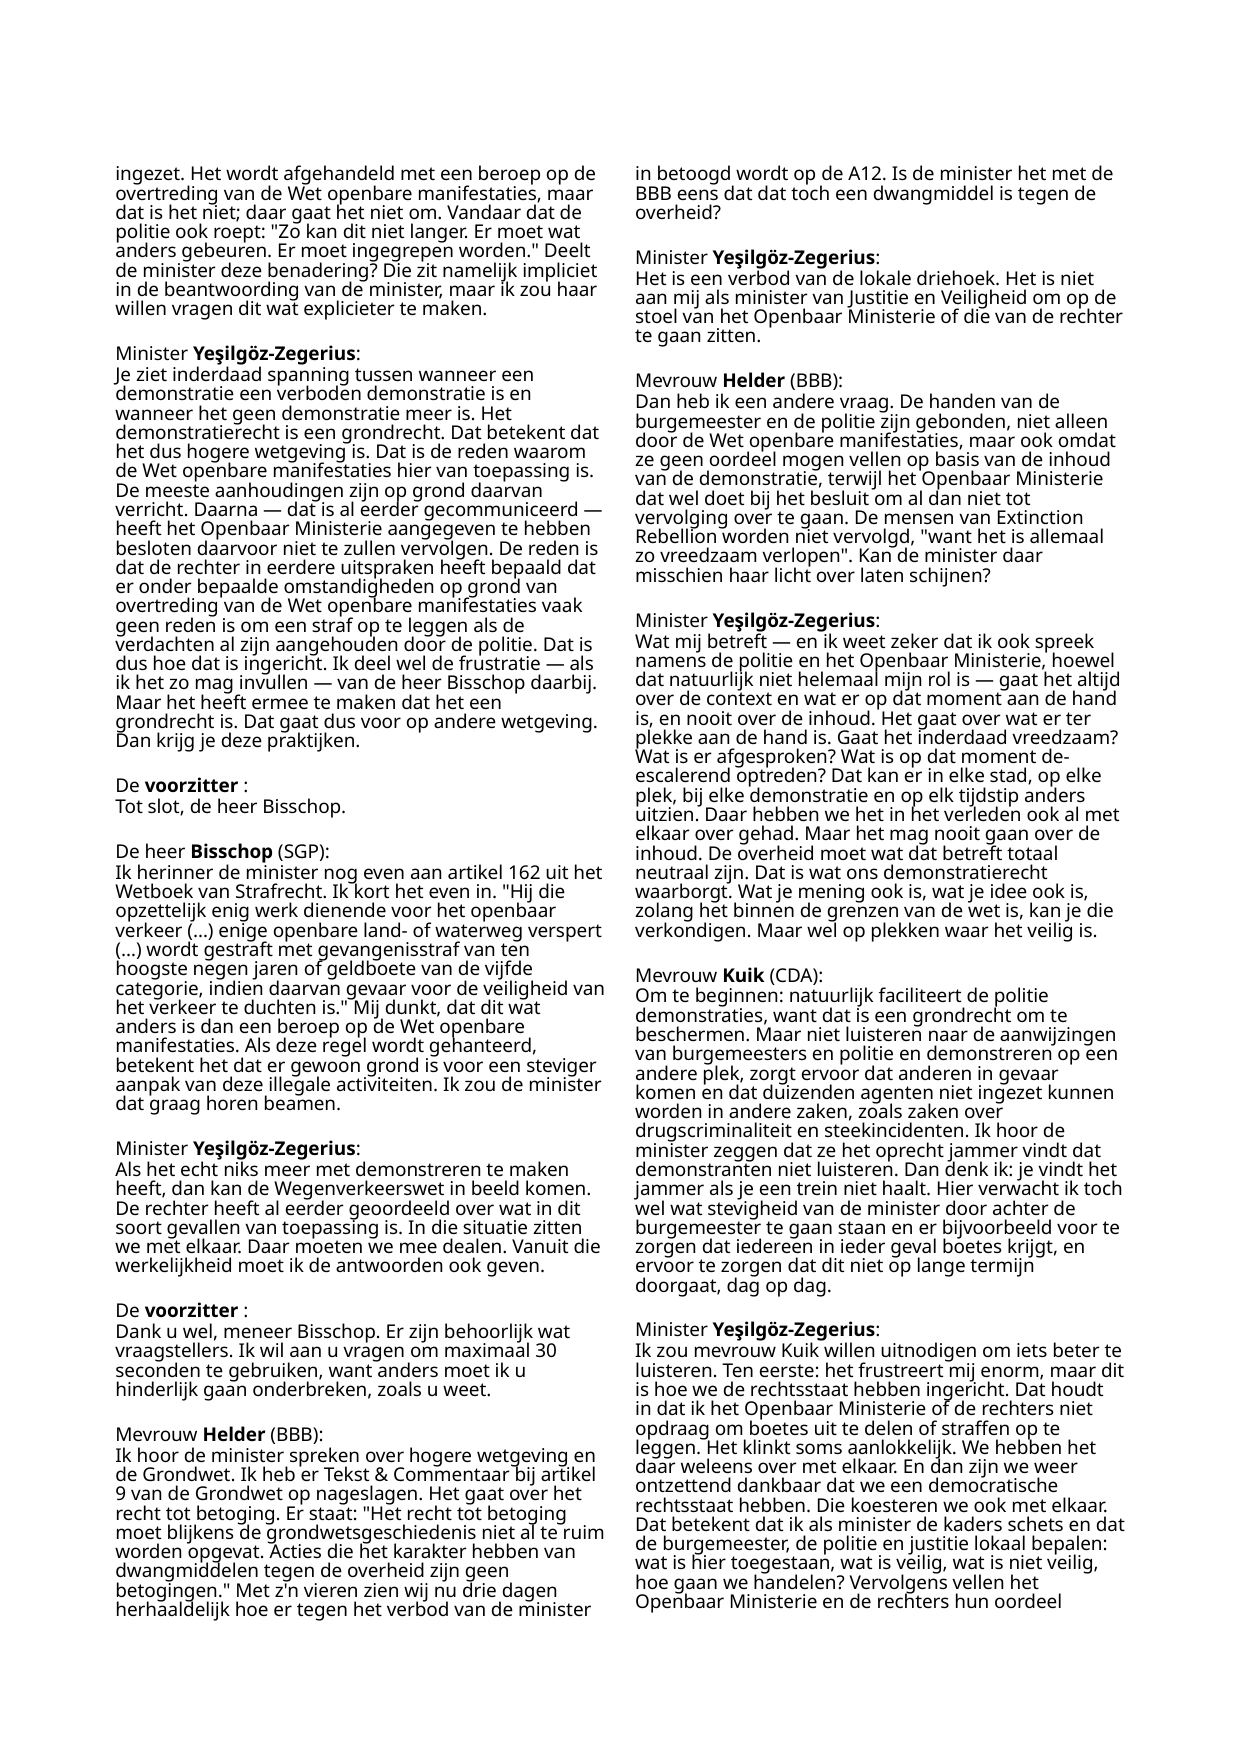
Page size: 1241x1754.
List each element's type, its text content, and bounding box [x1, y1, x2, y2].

text Je ziet inderdaad spanning tussen wanneer een demonstratie een verboden demonstratie is en wanneer het geen demonstratie meer is. Het demonstratierecht is een grondrecht. Dat betekent dat het dus hogere wetgeving is. Dat is de reden waarom de Wet openbare manifestaties hier van toepassing is. De meeste aanhoudingen zijn op grond daarvan verricht. Daarna — dat is al eerder gecommuniceerd — heeft het Openbaar Ministerie aangegeven te hebben besloten daarvoor niet te zullen vervolgen. De reden is dat de rechter in eerdere uitspraken heeft bepaald dat er onder bepaalde omstandigheden op grond van overtreding van de Wet openbare manifestaties vaak geen reden is om een straf op te leggen als de verdachten al zijn aangehouden door de politie. Dat is dus hoe dat is ingericht. Ik deel wel de frustratie — als ik het zo mag invullen — van de heer Bisschop daarbij. Maar het heeft ermee te maken dat het een grondrecht is. Dat gaat dus voor op andere wetgeving. Dan krijg je deze praktijken. [115, 366, 605, 751]
text in betoogd wordt op de A12. Is de minister het met de BBB eens dat dat toch een dwangmiddel is tegen de overheid? [635, 165, 1125, 223]
text Minister Yeşilgöz-Zegerius: [115, 340, 605, 366]
text Dan heb ik een andere vraag. De handen van de burgemeester en de politie zijn gebonden, niet alleen door de Wet openbare manifestaties, maar ook omdat ze geen oordeel mogen vellen op basis van de inhoud van de demonstratie, terwijl het Openbaar Ministerie dat wel doet bij het besluit om al dan niet tot vervolging over te gaan. De mensen van Extinction Rebellion worden niet vervolgd, "want het is allemaal zo vreedzaam verlopen". Kan de minister daar misschien haar licht over laten schijnen? [635, 393, 1125, 586]
text Minister Yeşilgöz-Zegerius: [635, 1317, 1125, 1342]
text Ik hoor de minister spreken over hogere wetgeving en de Grondwet. Ik heb er Tekst & Commentaar bij artikel 9 van de Grondwet op nageslagen. Het gaat over het recht tot betoging. Er staat: "Het recht tot betoging moet blijkens de grondwetsgeschiedenis niet al te ruim worden opgevat. Acties die het karakter hebben van dwangmiddelen tegen de overheid zijn geen betogingen." Met z'n vieren zien wij nu drie dagen herhaaldelijk hoe er tegen het verbod van de minister [115, 1447, 605, 1620]
text Ik zou mevrouw Kuik willen uitnodigen om iets beter te luisteren. Ten eerste: het frustreert mij enorm, maar dit is hoe we de rechtsstaat hebben ingericht. Dat houdt in dat ik het Openbaar Ministerie of de rechters niet opdraag om boetes uit te delen of straffen op te leggen. Het klinkt soms aanlokkelijk. We hebben het daar weleens over met elkaar. En dan zijn we weer ontzettend dankbaar dat we een democratische rechtsstaat hebben. Die koesteren we ook met elkaar. Dat betekent dat ik als minister de kaders schets en dat de burgemeester, de politie en justitie lokaal bepalen: wat is hier toegestaan, wat is veilig, wat is niet veilig, hoe gaan we handelen? Vervolgens vellen het Openbaar Ministerie en de rechters hun oordeel [635, 1342, 1125, 1612]
text Mevrouw Helder (BBB): [115, 1421, 605, 1447]
text Als het echt niks meer met demonstreren te maken heeft, dan kan de Wegenverkeerswet in beeld komen. De rechter heeft al eerder geoordeeld over wat in dit soort gevallen van toepassing is. In die situatie zitten we met elkaar. Daar moeten we mee dealen. Vanuit die werkelijkheid moet ik de antwoorden ook geven. [115, 1161, 605, 1277]
text Ik herinner de minister nog even aan artikel 162 uit het Wetboek van Strafrecht. Ik kort het even in. "Hij die opzettelijk enig werk dienende voor het openbaar verkeer (…) enige openbare land- of waterweg verspert (…) wordt gestraft met gevangenisstraf van ten hoogste negen jaren of geldboete van de vijfde categorie, indien daarvan gevaar voor de veiligheid van het verkeer te duchten is." Mij dunkt, dat dit wat anders is dan een beroep op de Wet openbare manifestaties. Als deze regel wordt gehanteerd, betekent het dat er gewoon grond is voor een steviger aanpak van deze illegale activiteiten. Ik zou de minister dat graag horen beamen. [115, 864, 605, 1114]
text Minister Yeşilgöz-Zegerius: [635, 607, 1125, 633]
text Minister Yeşilgöz-Zegerius: [115, 1135, 605, 1161]
text De heer Bisschop (SGP): [115, 838, 605, 864]
text Mevrouw Kuik (CDA): [635, 962, 1125, 987]
text De voorzitter : [115, 1297, 605, 1323]
text Het is een verbod van de lokale driehoek. Het is niet aan mij als minister van Justitie en Veiligheid om op de stoel van het Openbaar Ministerie of die van de rechter te gaan zitten. [635, 270, 1125, 347]
text Mevrouw Helder (BBB): [635, 368, 1125, 393]
text Minister Yeşilgöz-Zegerius: [635, 244, 1125, 270]
text De voorzitter : [115, 772, 605, 798]
text Wat mij betreft — en ik weet zeker dat ik ook spreek namens de politie en het Openbaar Ministerie, hoewel dat natuurlijk niet helemaal mijn rol is — gaat het altijd over de context en wat er op dat moment aan de hand is, en nooit over de inhoud. Het gaat over wat er ter plekke aan de hand is. Gaat het inderdaad vreedzaam? Wat is er afgesproken? Wat is op dat moment de-escalerend optreden? Dat kan er in elke stad, op elke plek, bij elke demonstratie en op elk tijdstip anders uitzien. Daar hebben we het in het verleden ook al met elkaar over gehad. Maar het mag nooit gaan over de inhoud. De overheid moet wat dat betreft totaal neutraal zijn. Dat is wat ons demonstratierecht waarborgt. Wat je mening ook is, wat je idee ook is, zolang het binnen de grenzen van de wet is, kan je die verkondigen. Maar wel op plekken waar het veilig is. [635, 633, 1125, 941]
text Om te beginnen: natuurlijk faciliteert de politie demonstraties, want dat is een grondrecht om te beschermen. Maar niet luisteren naar de aanwijzingen van burgemeesters en politie en demonstreren op een andere plek, zorgt ervoor dat anderen in gevaar komen en dat duizenden agenten niet ingezet kunnen worden in andere zaken, zoals zaken over drugscriminaliteit en steekincidenten. Ik hoor de minister zeggen dat ze het oprecht jammer vindt dat demonstranten niet luisteren. Dan denk ik: je vindt het jammer als je een trein niet haalt. Hier verwacht ik toch wel wat stevigheid van de minister door achter de burgemeester te gaan staan en er bijvoorbeeld voor te zorgen dat iedereen in ieder geval boetes krijgt, en ervoor te zorgen dat dit niet op lange termijn doorgaat, dag op dag. [635, 987, 1125, 1296]
text Tot slot, de heer Bisschop. [115, 798, 605, 817]
text Dank u wel, meneer Bisschop. Er zijn behoorlijk wat vraagstellers. Ik wil aan u vragen om maximaal 30 seconden te gebruiken, want anders moet ik u hinderlijk gaan onderbreken, zoals u weet. [115, 1323, 605, 1400]
text ingezet. Het wordt afgehandeld met een beroep op de overtreding van de Wet openbare manifestaties, maar dat is het niet; daar gaat het niet om. Vandaar dat de politie ook roept: "Zo kan dit niet langer. Er moet wat anders gebeuren. Er moet ingegrepen worden." Deelt de minister deze benadering? Die zit namelijk impliciet in de beantwoording van de minister, maar ik zou haar willen vragen dit wat explicieter te maken. [115, 165, 605, 319]
